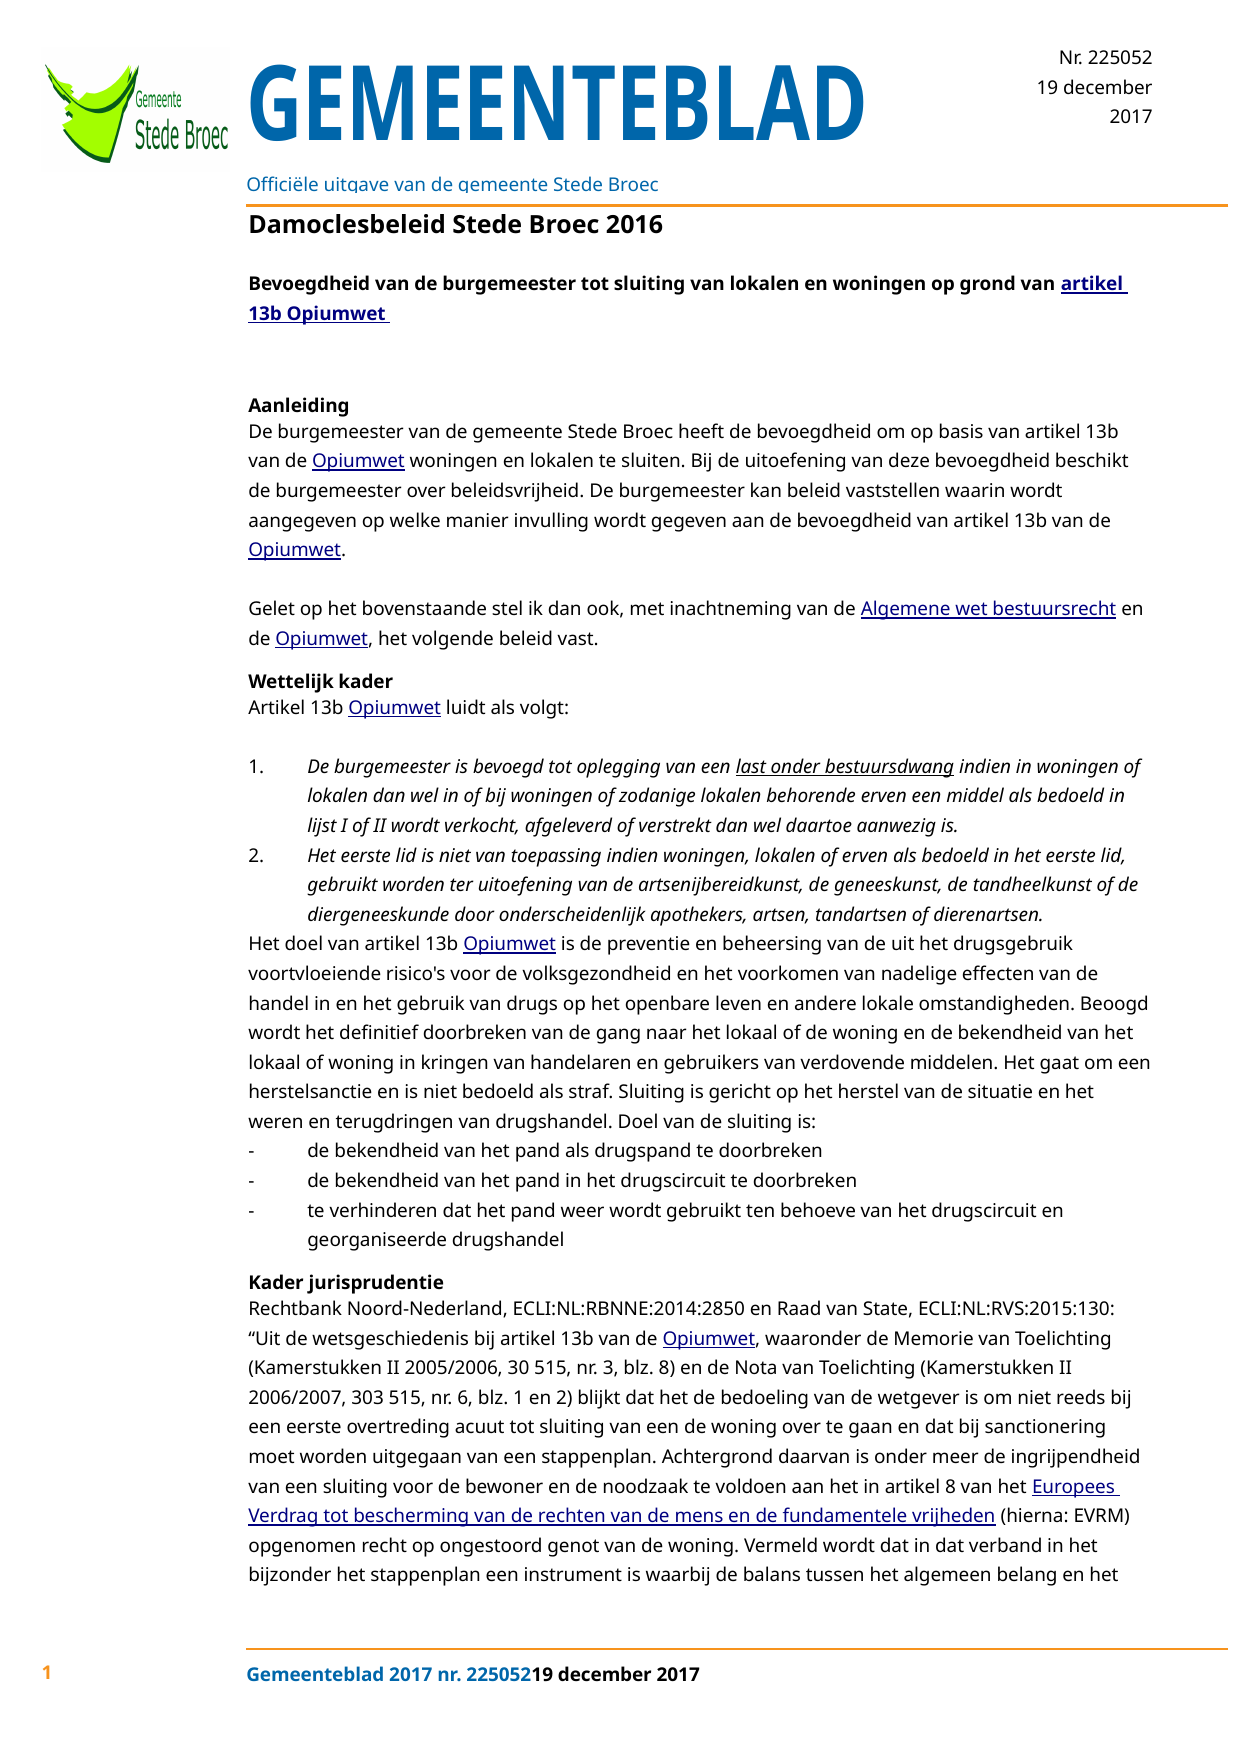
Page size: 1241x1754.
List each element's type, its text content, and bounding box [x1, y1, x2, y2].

text Gelet op het bovenstaande stel ik dan ook, met inachtneming van de Algemene wet bestuursrecht en de Opiumwet, het volgende beleid vast. [248, 596, 1152, 651]
text Kader jurisprudentie [248, 1269, 1152, 1295]
list Het eerste lid is niet van toepassing indien woningen, lokalen of erven als bedoeld in het eerste lid, gebruikt worden ter uitoefening van de artsenijbereidkunst, de geneeskunst, de tandheelkunst of de diergeneeskunde door onderscheidenlijk apothekers, artsen, tandartsen of dierenartsen. [248, 842, 1152, 927]
text Bevoegdheid van de burgemeester tot sluiting van lokalen en woningen op grond van artikel 13b Opiumwet [248, 270, 1152, 326]
list De burgemeester is bevoegd tot oplegging van een last onder bestuursdwang indien in woningen of lokalen dan wel in of bij woningen of zodanige lokalen behorende erven een middel als bedoeld in lijst I of II wordt verkocht, afgeleverd of verstrekt dan wel daartoe aanwezig is. [248, 753, 1152, 838]
text “Uit de wetsgeschiedenis bij artikel 13b van de Opiumwet, waaronder de Memorie van Toelichting (Kamerstukken II 2005/2006, 30 515, nr. 3, blz. 8) en de Nota van Toelichting (Kamerstukken II 2006/2007, 303 515, nr. 6, blz. 1 en 2) blijkt dat het de bedoeling van de wetgever is om niet reeds bij een eerste overtreding acuut tot sluiting van een de woning over te gaan en dat bij sanctionering moet worden uitgegaan van een stappenplan. Achtergrond daarvan is onder meer de ingrijpendheid van een sluiting voor de bewoner en de noodzaak te voldoen aan het in artikel 8 van het Europees Verdrag tot bescherming van de rechten van de mens en de fundamentele vrijheden (hierna: EVRM) opgenomen recht op ongestoord genot van de woning. Vermeld wordt dat in dat verband in het bijzonder het stappenplan een instrument is waarbij de balans tussen het algemeen belang en het [248, 1325, 1152, 1587]
text Artikel 13b Opiumwet luidt als volgt: [248, 694, 1152, 720]
text Damoclesbeleid Stede Broec 2016 [248, 207, 1152, 241]
picture [41, 47, 231, 172]
list de bekendheid van het pand in het drugscircuit te doorbreken [248, 1167, 1152, 1193]
text Rechtbank Noord-Nederland, ECLI:NL:RBNNE:2014:2850 en Raad van State, ECLI:NL:RVS:2015:130: [248, 1295, 1152, 1321]
text Aanleiding [248, 392, 1152, 418]
text De burgemeester van de gemeente Stede Broec heeft de bevoegdheid om op basis van artikel 13b van de Opiumwet woningen en lokalen te sluiten. Bij de uitoefening van deze bevoegdheid beschikt de burgemeester over beleidsvrijheid. De burgemeester kan beleid vaststellen waarin wordt aangegeven op welke manier invulling wordt gegeven aan de bevoegdheid van artikel 13b van de Opiumwet. [248, 418, 1152, 562]
text Het doel van artikel 13b Opiumwet is de preventie en beheersing van de uit het drugsgebruik voortvloeiende risico's voor de volksgezondheid en het voorkomen van nadelige effecten van de handel in en het gebruik van drugs op het openbare leven en andere lokale omstandigheden. Beoogd wordt het definitief doorbreken van de gang naar het lokaal of de woning en de bekendheid van het lokaal of woning in kringen van handelaren en gebruikers van verdovende middelen. Het gaat om een herstelsanctie en is niet bedoeld als straf. Sluiting is gericht op het herstel van de situatie en het weren en terugdringen van drugshandel. Doel van de sluiting is: [248, 931, 1152, 1134]
list de bekendheid van het pand als drugspand te doorbreken [248, 1138, 1152, 1163]
text Wettelijk kader [248, 668, 1152, 694]
list te verhinderen dat het pand weer wordt gebruikt ten behoeve van het drugscircuit en georganiseerde drugshandel [248, 1197, 1152, 1252]
